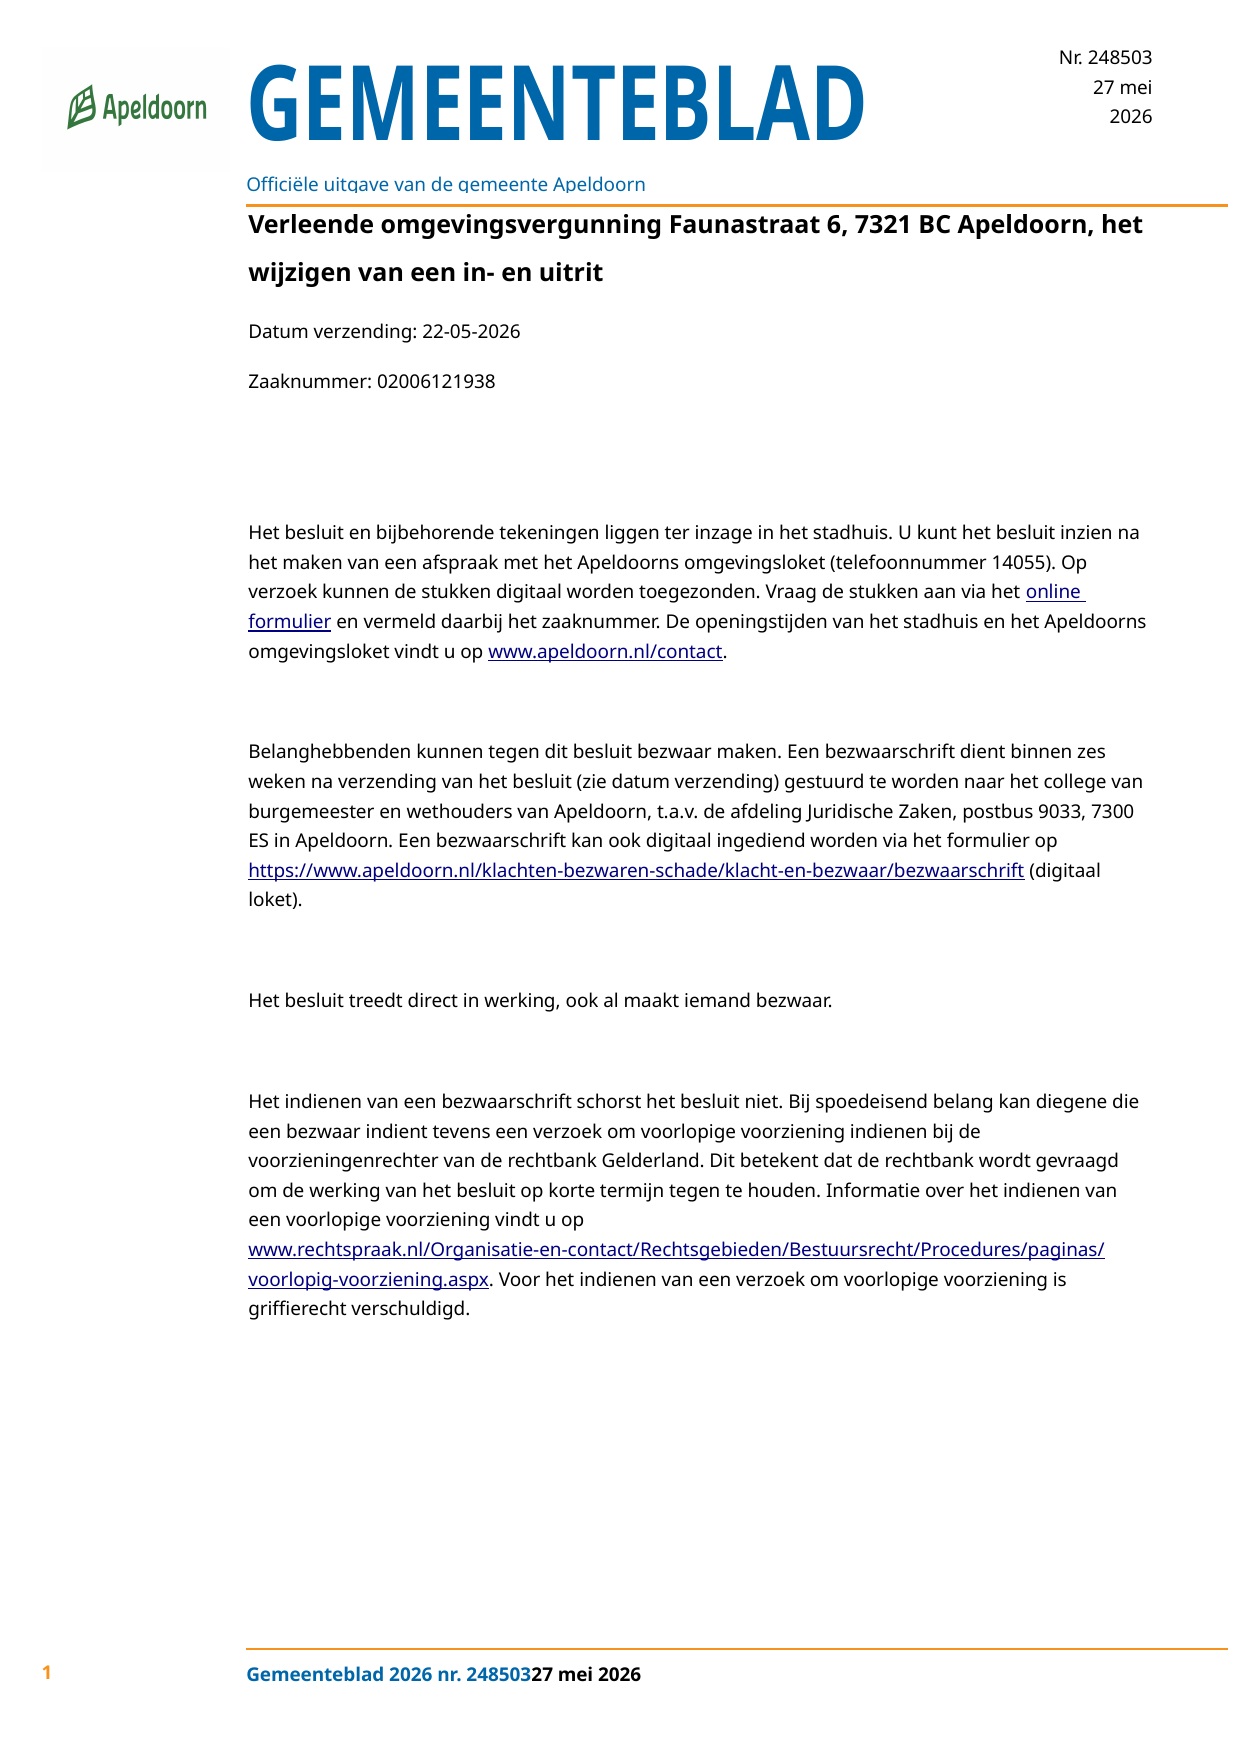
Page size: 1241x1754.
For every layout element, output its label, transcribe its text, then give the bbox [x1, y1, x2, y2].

text Verleende omgevingsvergunning Faunastraat 6, 7321 BC Apeldoorn, het wijzigen van een in- en uitrit [248, 207, 1152, 288]
text Het besluit en bijbehorende tekeningen liggen ter inzage in het stadhuis. U kunt het besluit inzien na het maken van een afspraak met het Apeldoorns omgevingsloket (telefoonnummer 14055). Op verzoek kunnen de stukken digitaal worden toegezonden. Vraag de stukken aan via het online formulier en vermeld daarbij het zaaknummer. De openingstijden van het stadhuis en het Apeldoorns omgevingsloket vindt u op www.apeldoorn.nl/contact. [248, 519, 1152, 664]
text Datum verzending: 22-05-2026 [248, 318, 1152, 344]
picture [41, 47, 231, 172]
text Het indienen van een bezwaarschrift schorst het besluit niet. Bij spoedeisend belang kan diegene die een bezwaar indient tevens een verzoek om voorlopige voorziening indienen bij de voorzieningenrechter van de rechtbank Gelderland. Dit betekent dat de rechtbank wordt gevraagd om de werking van het besluit op korte termijn tegen te houden. Informatie over het indienen van een voorlopige voorziening vindt u op www.rechtspraak.nl/Organisatie-en-contact/Rechtsgebieden/Bestuursrecht/Procedures/paginas/voorlopig-voorziening.aspx. Voor het indienen van een verzoek om voorlopige voorziening is griffierecht verschuldigd. [248, 1088, 1152, 1321]
text Het besluit treedt direct in werking, ook al maakt iemand bezwaar. [248, 987, 1152, 1013]
text Zaaknummer: 02006121938 [248, 368, 1152, 394]
text Belanghebbenden kunnen tegen dit besluit bezwaar maken. Een bezwaarschrift dient binnen zes weken na verzending van het besluit (zie datum verzending) gestuurd te worden naar het college van burgemeester en wethouders van Apeldoorn, t.a.v. de afdeling Juridische Zaken, postbus 9033, 7300 ES in Apeldoorn. Een bezwaarschrift kan ook digitaal ingediend worden via het formulier op https://www.apeldoorn.nl/klachten-bezwaren-schade/klacht-en-bezwaar/bezwaarschrift (digitaal loket). [248, 739, 1152, 912]
